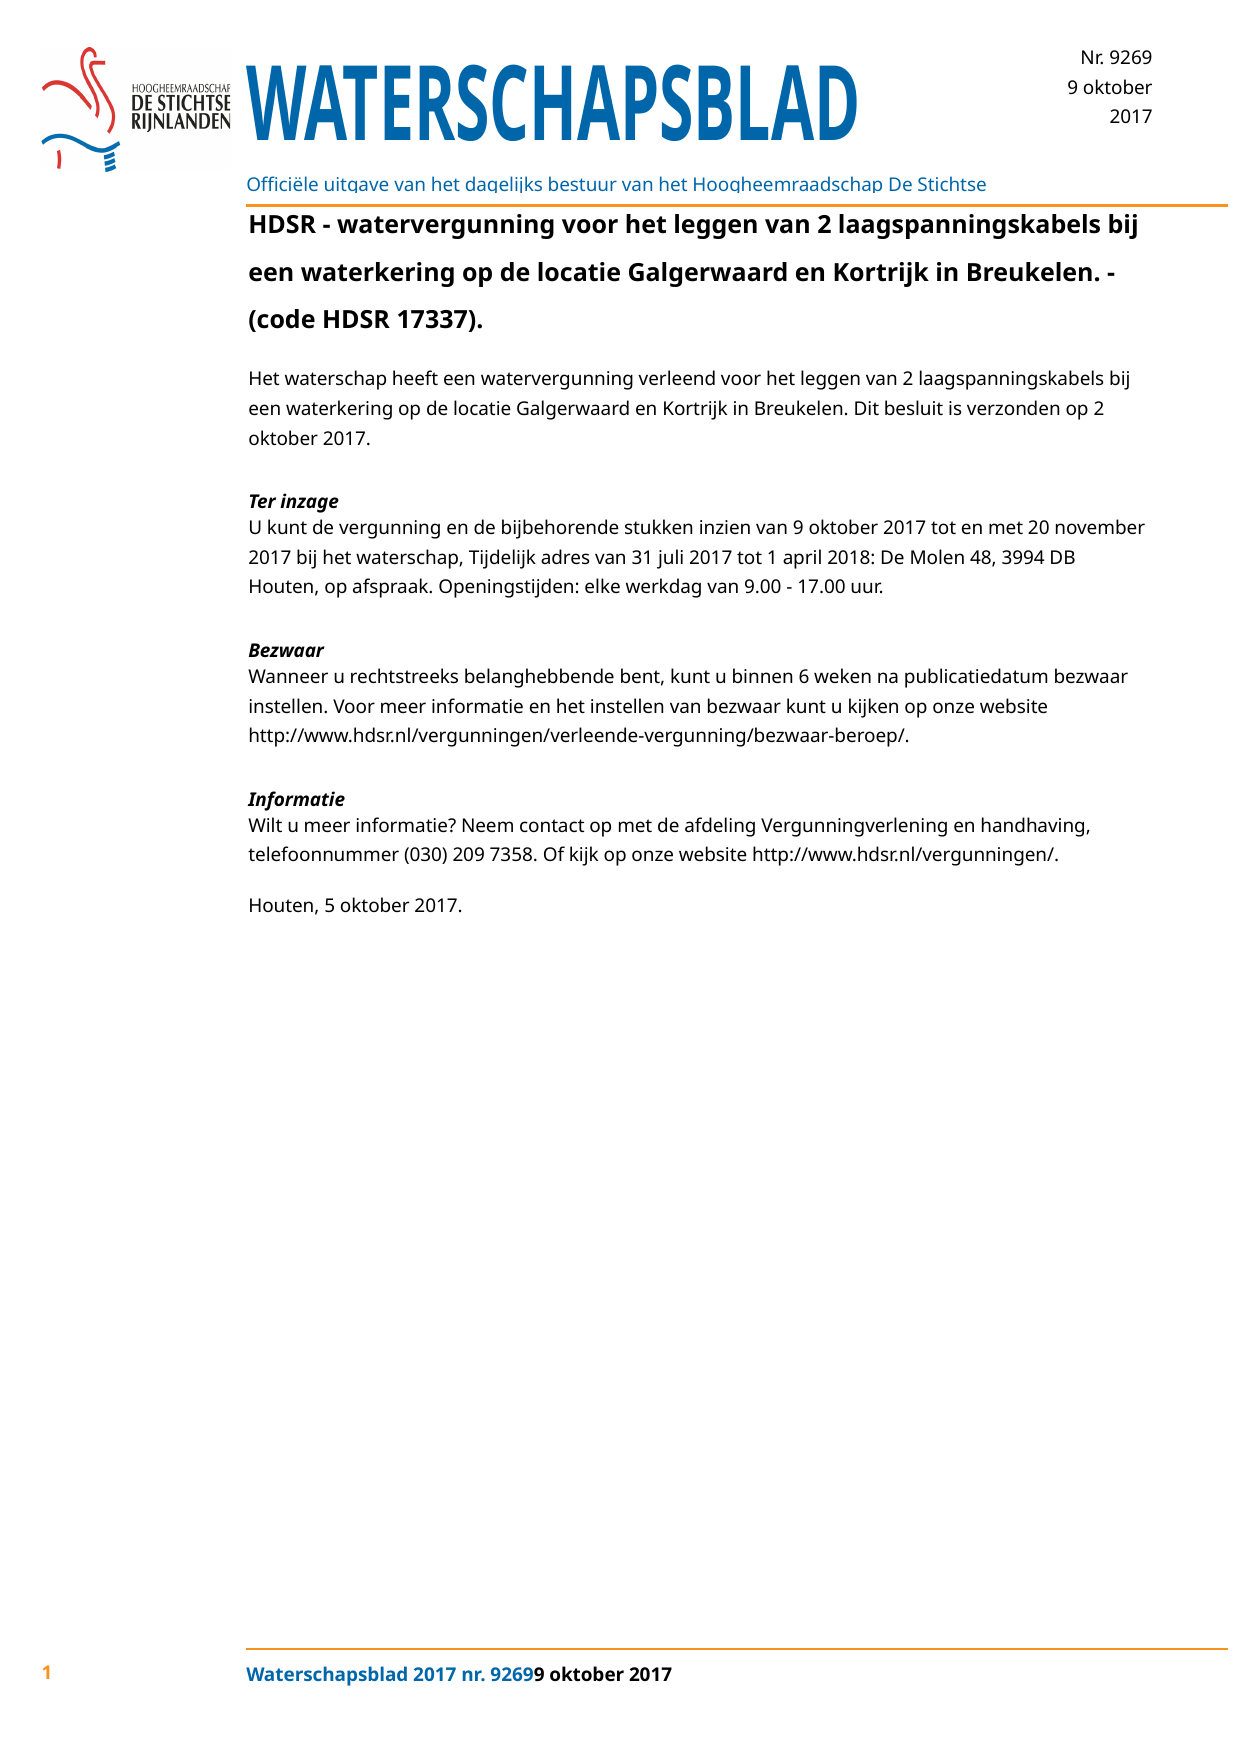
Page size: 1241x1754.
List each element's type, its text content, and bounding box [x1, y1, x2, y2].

picture [41, 47, 231, 172]
text Het waterschap heeft een watervergunning verleend voor het leggen van 2 laagspanningskabels bij een waterkering op de locatie Galgerwaard en Kortrijk in Breukelen. Dit besluit is verzonden op 2 oktober 2017. [248, 366, 1152, 450]
text Bezwaar [248, 637, 1152, 663]
text Informatie [248, 786, 1152, 812]
text Wilt u meer informatie? Neem contact op met de afdeling Vergunningverlening en handhaving, telefoonnummer (030) 209 7358. Of kijk op onze website http://www.hdsr.nl/vergunningen/. [248, 812, 1152, 867]
text Houten, 5 oktober 2017. [248, 892, 1152, 918]
text HDSR - watervergunning voor het leggen van 2 laagspanningskabels bij een waterkering op de locatie Galgerwaard en Kortrijk in Breukelen. - (code HDSR 17337). [248, 207, 1152, 336]
text U kunt de vergunning en de bijbehorende stukken inzien van 9 oktober 2017 tot en met 20 november 2017 bij het waterschap, Tijdelijk adres van 31 juli 2017 tot 1 april 2018: De Molen 48, 3994 DB Houten, op afspraak. Openingstijden: elke werkdag van 9.00 - 17.00 uur. [248, 514, 1152, 599]
text Ter inzage [248, 489, 1152, 514]
text Wanneer u rechtstreeks belanghebbende bent, kunt u binnen 6 weken na publicatiedatum bezwaar instellen. Voor meer informatie en het instellen van bezwaar kunt u kijken op onze website http://www.hdsr.nl/vergunningen/verleende-vergunning/bezwaar-beroep/. [248, 663, 1152, 748]
